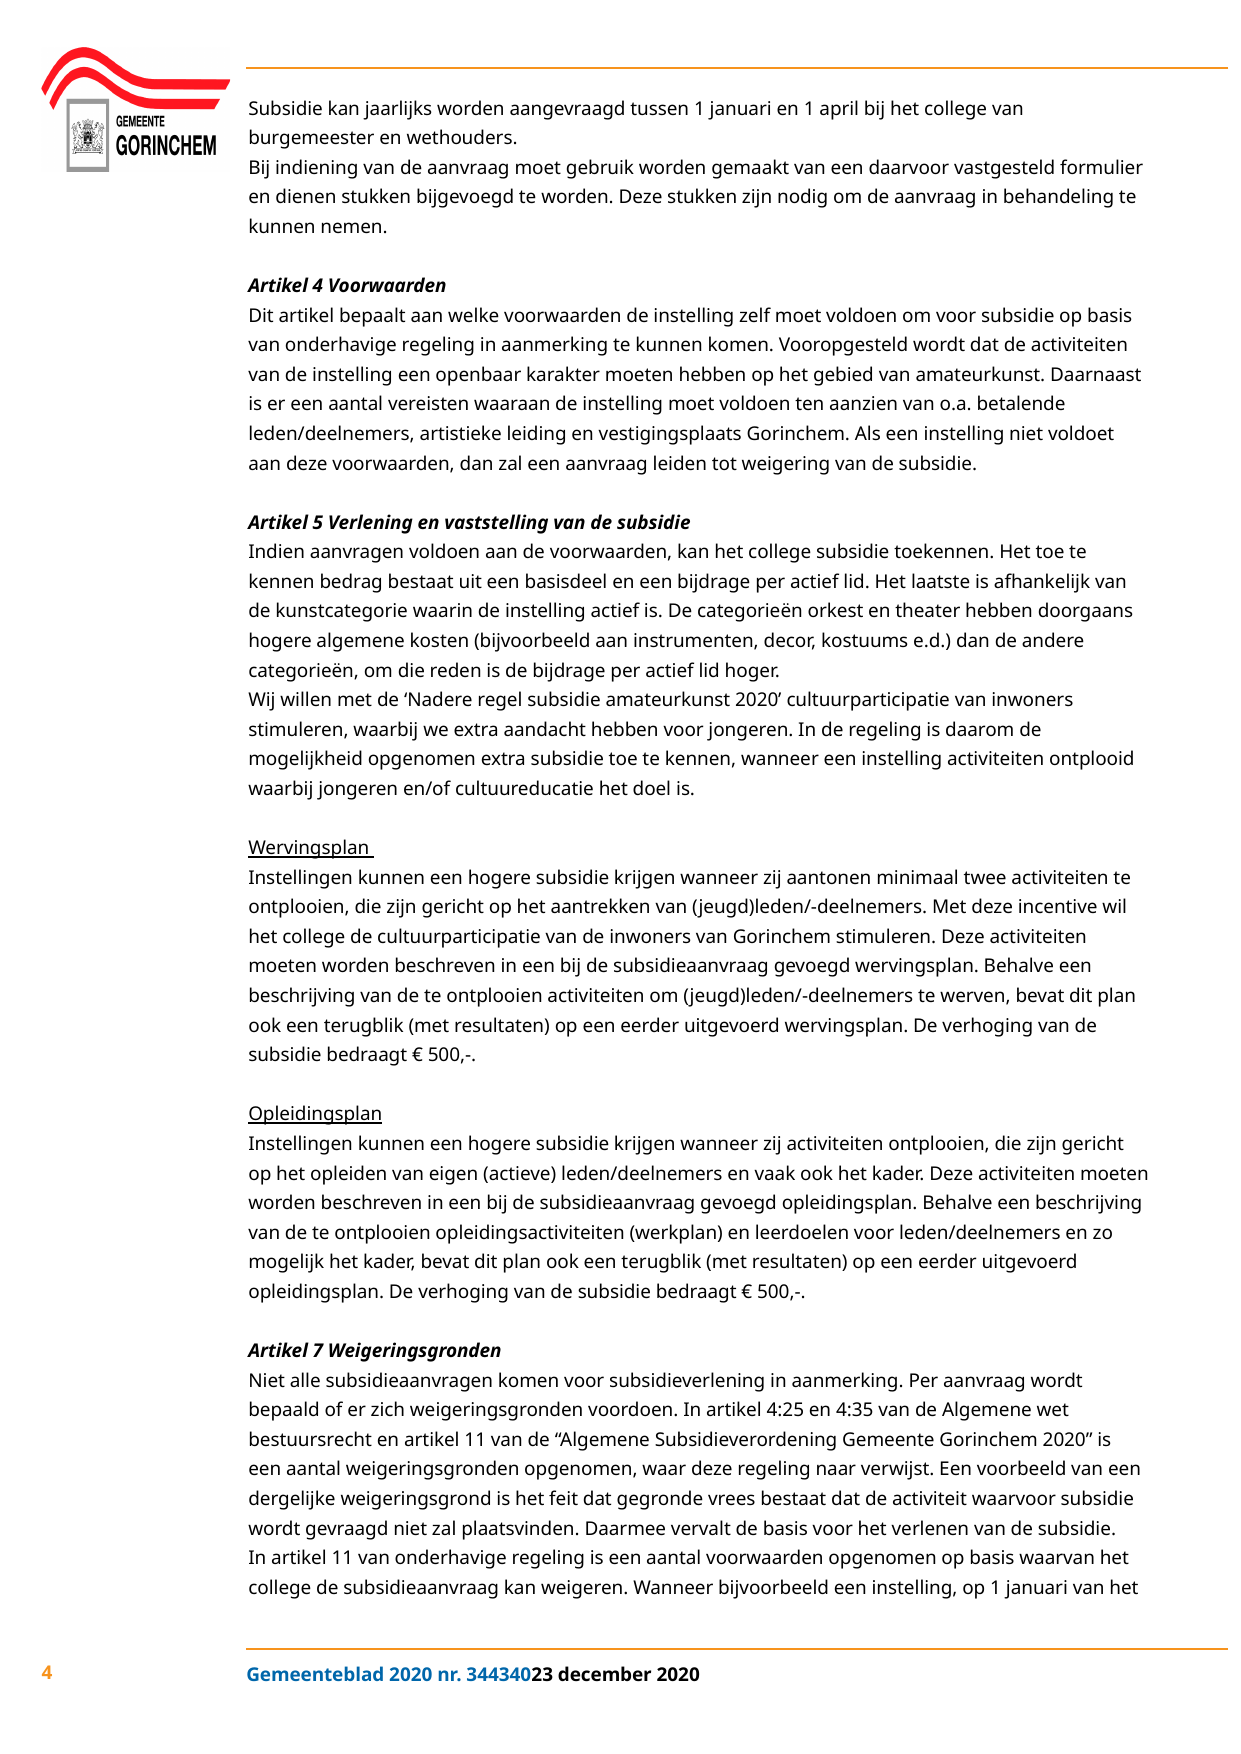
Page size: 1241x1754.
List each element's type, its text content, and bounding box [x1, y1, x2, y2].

text Subsidie kan jaarlijks worden aangevraagd tussen 1 januari en 1 april bij het college van burgemeester en wethouders. [248, 95, 1152, 150]
text Instellingen kunnen een hogere subsidie krijgen wanneer zij activiteiten ontplooien, die zijn gericht op het opleiden van eigen (actieve) leden/deelnemers en vaak ook het kader. Deze activiteiten moeten worden beschreven in een bij de subsidieaanvraag gevoegd opleidingsplan. Behalve een beschrijving van de te ontplooien opleidingsactiviteiten (werkplan) en leerdoelen voor leden/deelnemers en zo mogelijk het kader, bevat dit plan ook een terugblik (met resultaten) op een eerder uitgevoerd opleidingsplan. De verhoging van de subsidie bedraagt € 500,-. [248, 1130, 1152, 1304]
text Artikel 5 Verlening en vaststelling van de subsidie [248, 509, 1152, 535]
picture [41, 47, 231, 172]
text Niet alle subsidieaanvragen komen voor subsidieverlening in aanmerking. Per aanvraag wordt bepaald of er zich weigeringsgronden voordoen. In artikel 4:25 en 4:35 van de Algemene wet bestuursrecht en artikel 11 van de “Algemene Subsidieverordening Gemeente Gorinchem 2020” is [248, 1367, 1152, 1452]
text Dit artikel bepaalt aan welke voorwaarden de instelling zelf moet voldoen om voor subsidie op basis van onderhavige regeling in aanmerking te kunnen komen. Vooropgesteld wordt dat de activiteiten van de instelling een openbaar karakter moeten hebben op het gebied van amateurkunst. Daarnaast is er een aantal vereisten waaraan de instelling moet voldoen ten aanzien van o.a. betalende leden/deelnemers, artistieke leiding en vestigingsplaats Gorinchem. Als een instelling niet voldoet aan deze voorwaarden, dan zal een aanvraag leiden tot weigering van de subsidie. [248, 302, 1152, 476]
text Wervingsplan [248, 834, 1152, 860]
text In artikel 11 van onderhavige regeling is een aantal voorwaarden opgenomen op basis waarvan het college de subsidieaanvraag kan weigeren. Wanneer bijvoorbeeld een instelling, op 1 januari van het [248, 1544, 1152, 1600]
text Indien aanvragen voldoen aan de voorwaarden, kan het college subsidie toekennen. Het toe te kennen bedrag bestaat uit een basisdeel en een bijdrage per actief lid. Het laatste is afhankelijk van de kunstcategorie waarin de instelling actief is. De categorieën orkest en theater hebben doorgaans hogere algemene kosten (bijvoorbeeld aan instrumenten, decor, kostuums e.d.) dan de andere categorieën, om die reden is de bijdrage per actief lid hoger. [248, 538, 1152, 683]
text Artikel 7 Weigeringsgronden [248, 1337, 1152, 1363]
text Opleidingsplan [248, 1101, 1152, 1126]
text Bij indiening van de aanvraag moet gebruik worden gemaakt van een daarvoor vastgesteld formulier en dienen stukken bijgevoegd te worden. Deze stukken zijn nodig om de aanvraag in behandeling te kunnen nemen. [248, 154, 1152, 239]
text Wij willen met de ‘Nadere regel subsidie amateurkunst 2020’ cultuurparticipatie van inwoners stimuleren, waarbij we extra aandacht hebben voor jongeren. In de regeling is daarom de mogelijkheid opgenomen extra subsidie toe te kennen, wanneer een instelling activiteiten ontplooid waarbij jongeren en/of cultuureducatie het doel is. [248, 686, 1152, 801]
text een aantal weigeringsgronden opgenomen, waar deze regeling naar verwijst. Een voorbeeld van een dergelijke weigeringsgrond is het feit dat gegronde vrees bestaat dat de activiteit waarvoor subsidie wordt gevraagd niet zal plaatsvinden. Daarmee vervalt de basis voor het verlenen van de subsidie. [248, 1456, 1152, 1541]
text Instellingen kunnen een hogere subsidie krijgen wanneer zij aantonen minimaal twee activiteiten te ontplooien, die zijn gericht op het aantrekken van (jeugd)leden/-deelnemers. Met deze incentive wil het college de cultuurparticipatie van de inwoners van Gorinchem stimuleren. Deze activiteiten moeten worden beschreven in een bij de subsidieaanvraag gevoegd wervingsplan. Behalve een beschrijving van de te ontplooien activiteiten om (jeugd)leden/-deelnemers te werven, bevat dit plan ook een terugblik (met resultaten) op een eerder uitgevoerd wervingsplan. De verhoging van de subsidie bedraagt € 500,-. [248, 864, 1152, 1067]
text Artikel 4 Voorwaarden [248, 272, 1152, 298]
